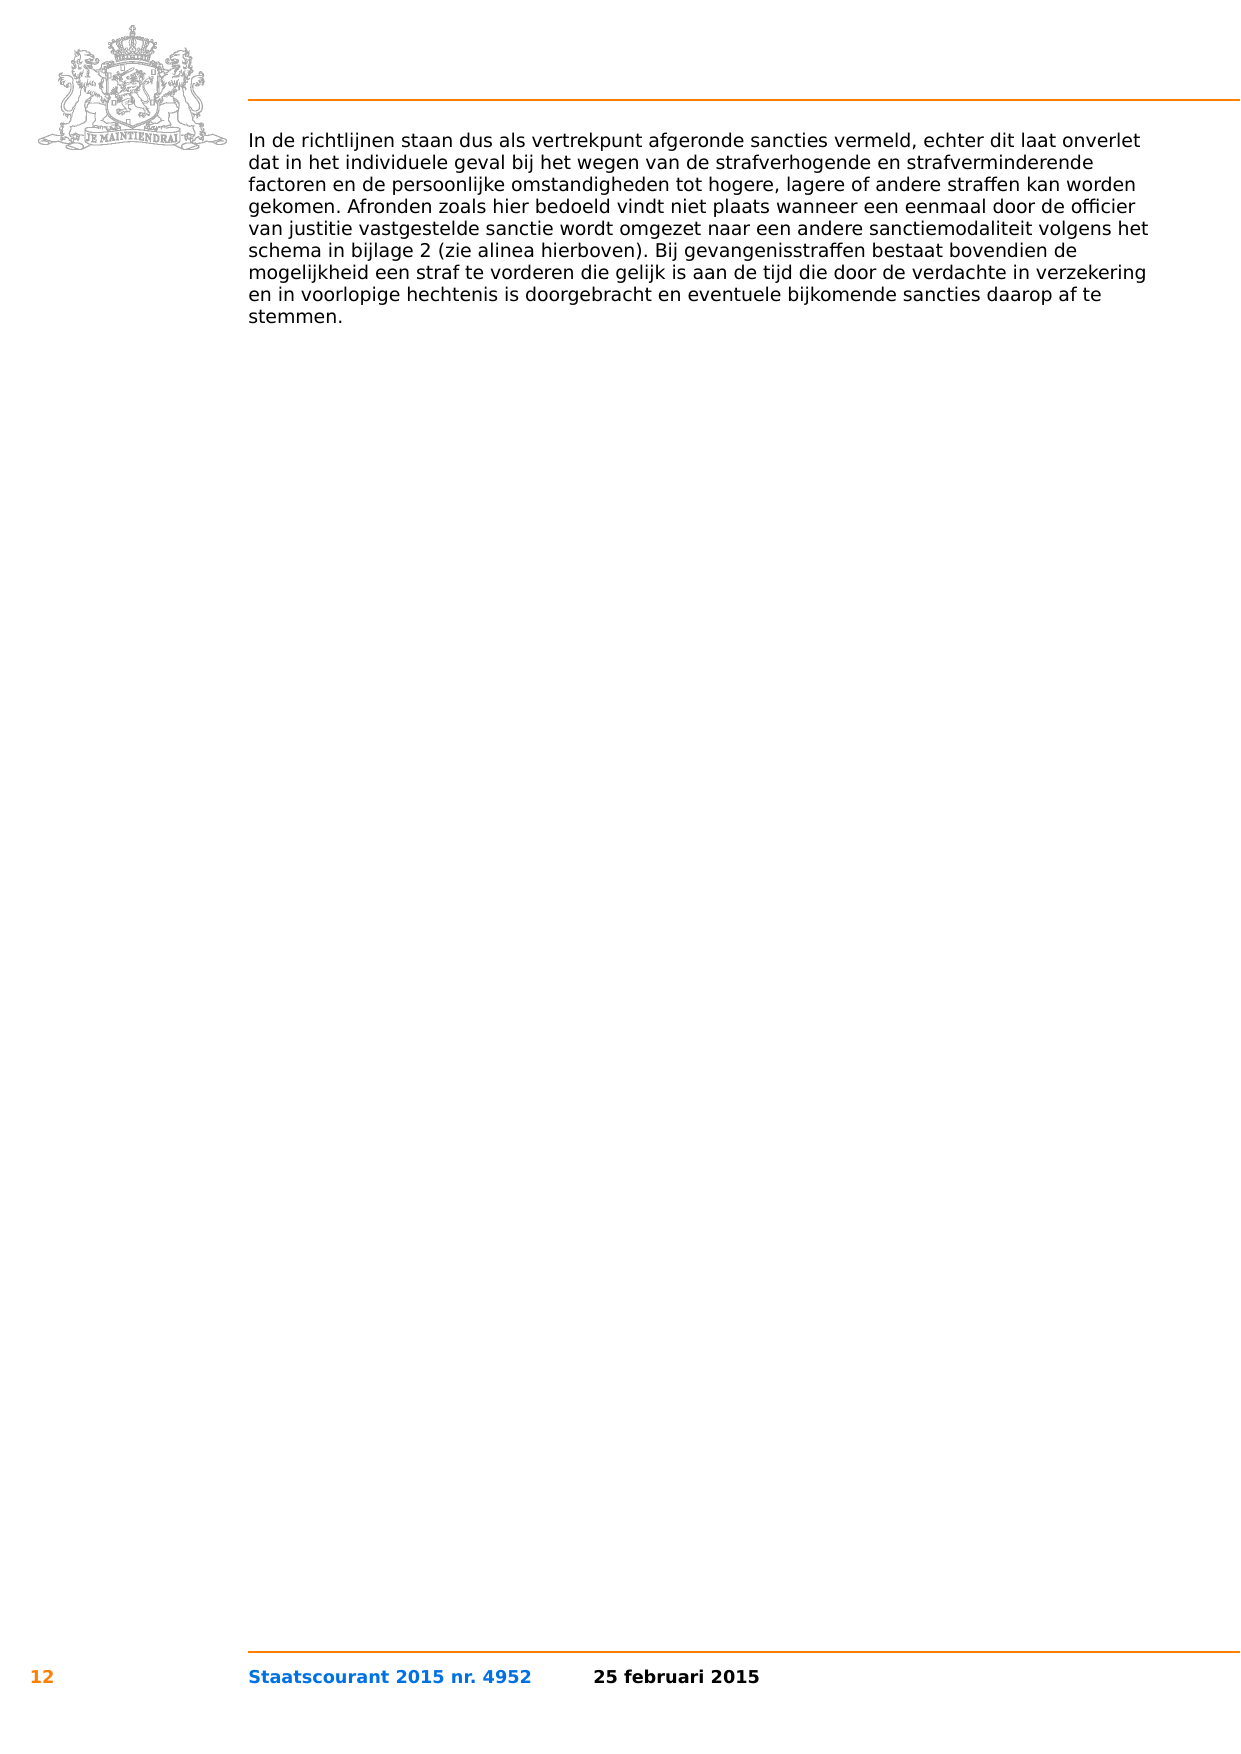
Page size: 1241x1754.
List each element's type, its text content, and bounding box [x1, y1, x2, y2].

picture [38, 25, 227, 150]
text In de richtlijnen staan dus als vertrekpunt afgeronde sancties vermeld, echter dit laat onverlet dat in het individuele geval bij het wegen van de strafverhogende en strafverminderende factoren en de persoonlijke omstandigheden tot hogere, lagere of andere straffen kan worden gekomen. Afronden zoals hier bedoeld vindt niet plaats wanneer een eenmaal door de officier van justitie vastgestelde sanctie wordt omgezet naar een andere sanctiemodaliteit volgens het schema in bijlage 2 (zie alinea hierboven). Bij gevangenisstraffen bestaat bovendien de mogelijkheid een straf te vorderen die gelijk is aan de tijd die door de verdachte in verzekering en in voorlopige hechtenis is doorgebracht en eventuele bijkomende sancties daarop af te stemmen. [248, 130, 1163, 328]
